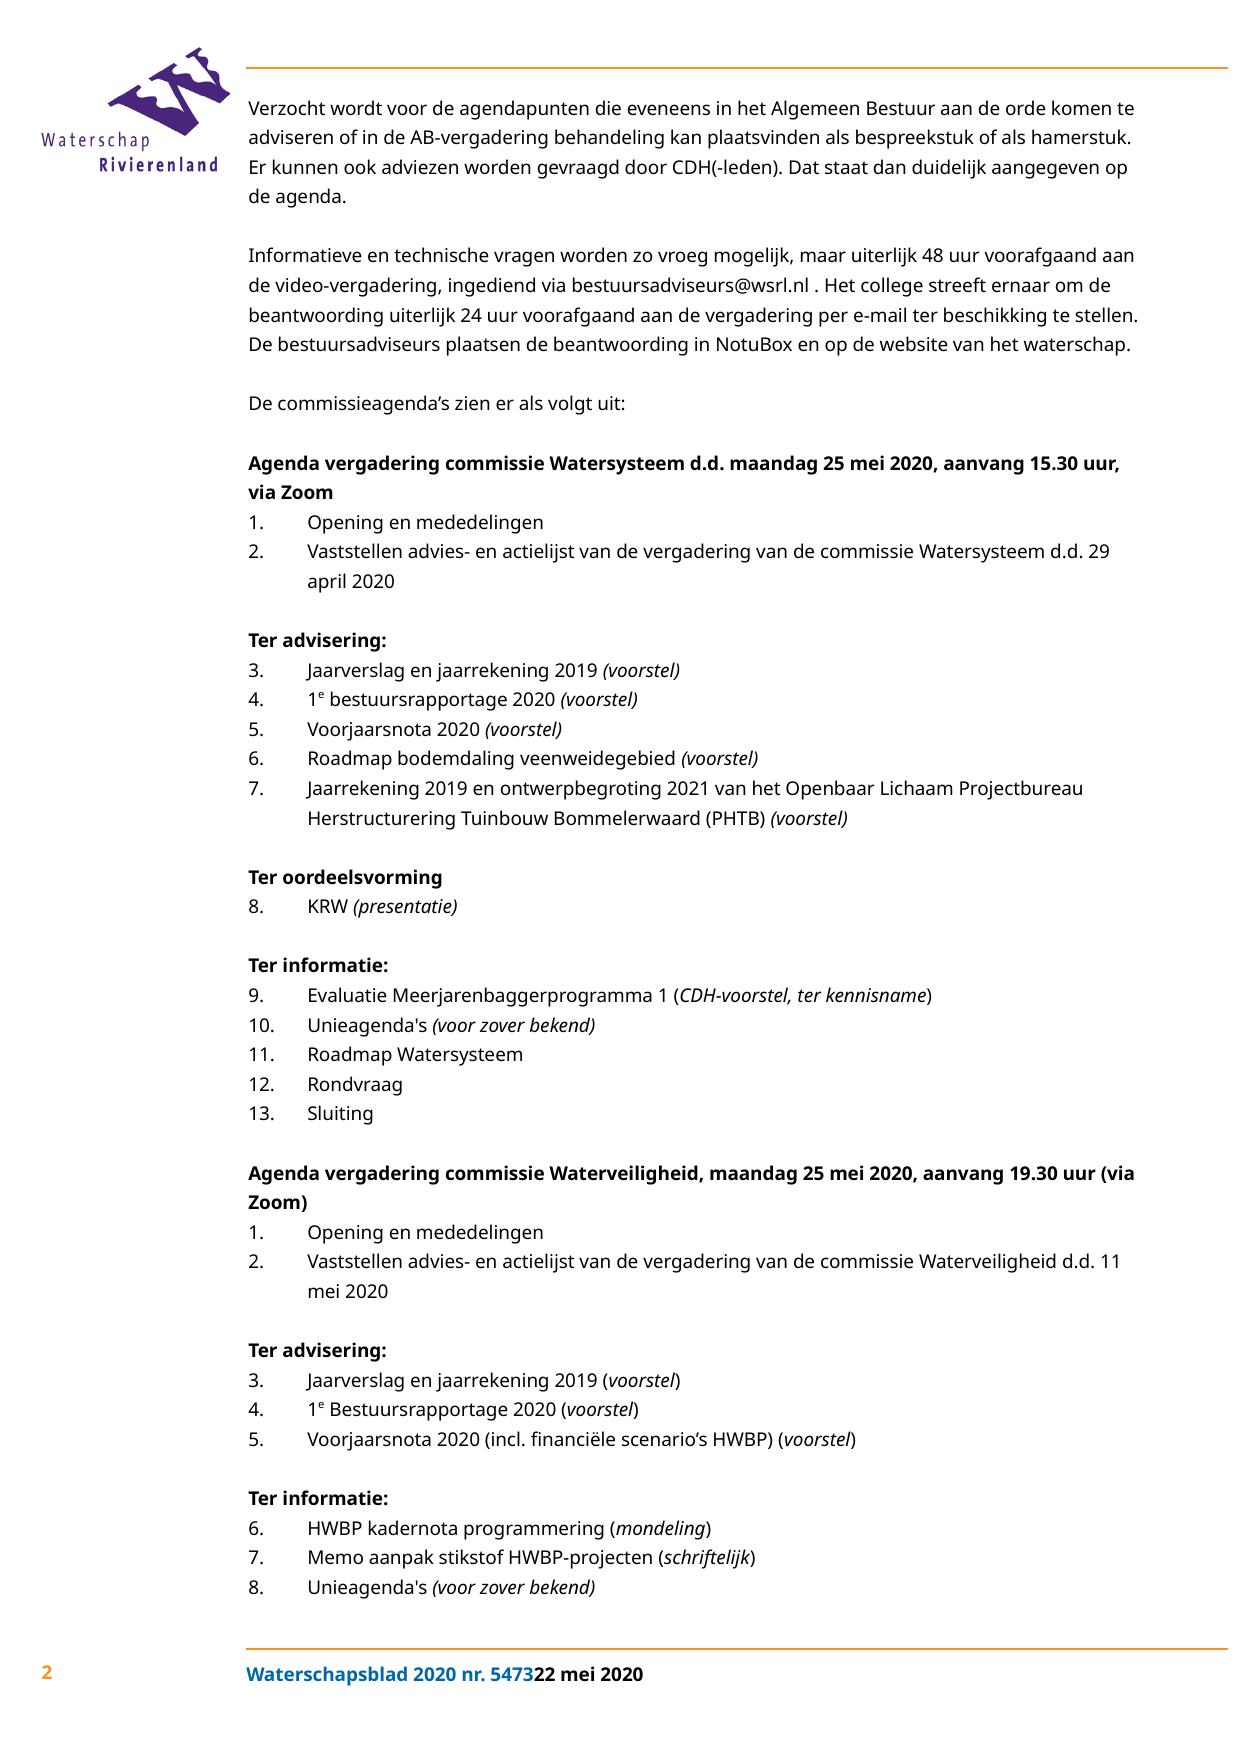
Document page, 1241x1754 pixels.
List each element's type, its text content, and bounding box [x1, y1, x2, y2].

list Vaststellen advies- en actielijst van de vergadering van de commissie Watersysteem d.d. 29 april 2020 [248, 538, 1152, 594]
text Ter informatie: [248, 953, 1152, 978]
list Unieagenda's (voor zover bekend) [248, 1574, 1152, 1600]
list Evaluatie Meerjarenbaggerprogramma 1 (CDH-voorstel, ter kennisname) [248, 982, 1152, 1008]
text Agenda vergadering commissie Watersysteem d.d. maandag 25 mei 2020, aanvang 15.30 uur, via Zoom [248, 450, 1152, 505]
list Rondvraag [248, 1071, 1152, 1097]
text Agenda vergadering commissie Waterveiligheid, maandag 25 mei 2020, aanvang 19.30 uur (via Zoom) [248, 1160, 1152, 1215]
list Jaarverslag en jaarrekening 2019 (voorstel) [248, 657, 1152, 683]
text Ter advisering: [248, 627, 1152, 653]
text De commissieagenda’s zien er als volgt uit: [248, 391, 1152, 416]
list Voorjaarsnota 2020 (voorstel) [248, 716, 1152, 742]
text Informatieve en technische vragen worden zo vroeg mogelijk, maar uiterlijk 48 uur voorafgaand aan de video-vergadering, ingediend via bestuursadviseurs@wsrl.nl . Het college streeft ernaar om de beantwoording uiterlijk 24 uur voorafgaand aan de vergadering per e-mail ter beschikking te stellen. De bestuursadviseurs plaatsen de beantwoording in NotuBox en op de website van het waterschap. [248, 243, 1152, 357]
list Opening en mededelingen [248, 1219, 1152, 1245]
list Roadmap bodemdaling veenweidegebied (voorstel) [248, 746, 1152, 771]
list 1e Bestuursrapportage 2020 (voorstel) [248, 1396, 1152, 1422]
text Verzocht wordt voor de agendapunten die eveneens in het Algemeen Bestuur aan de orde komen te adviseren of in de AB-vergadering behandeling kan plaatsvinden als bespreekstuk of als hamerstuk. Er kunnen ook adviezen worden gevraagd door CDH(-leden). Dat staat dan duidelijk aangegeven op de agenda. [248, 95, 1152, 209]
list Sluiting [248, 1101, 1152, 1126]
list Vaststellen advies- en actielijst van de vergadering van de commissie Waterveiligheid d.d. 11 mei 2020 [248, 1248, 1152, 1304]
list Opening en mededelingen [248, 509, 1152, 535]
text Ter advisering: [248, 1337, 1152, 1363]
list Voorjaarsnota 2020 (incl. financiële scenario’s HWBP) (voorstel) [248, 1426, 1152, 1452]
list Roadmap Watersysteem [248, 1041, 1152, 1067]
picture [41, 47, 231, 172]
list 1e bestuursrapportage 2020 (voorstel) [248, 686, 1152, 712]
list Jaarverslag en jaarrekening 2019 (voorstel) [248, 1367, 1152, 1393]
list Jaarrekening 2019 en ontwerpbegroting 2021 van het Openbaar Lichaam Projectbureau Herstructurering Tuinbouw Bommelerwaard (PHTB) (voorstel) [248, 775, 1152, 831]
text Ter oordeelsvorming [248, 864, 1152, 890]
list HWBP kadernota programmering (mondeling) [248, 1515, 1152, 1541]
list Memo aanpak stikstof HWBP-projecten (schriftelijk) [248, 1544, 1152, 1570]
text Ter informatie: [248, 1485, 1152, 1511]
list KRW (presentatie) [248, 893, 1152, 919]
list Unieagenda's (voor zover bekend) [248, 1012, 1152, 1038]
